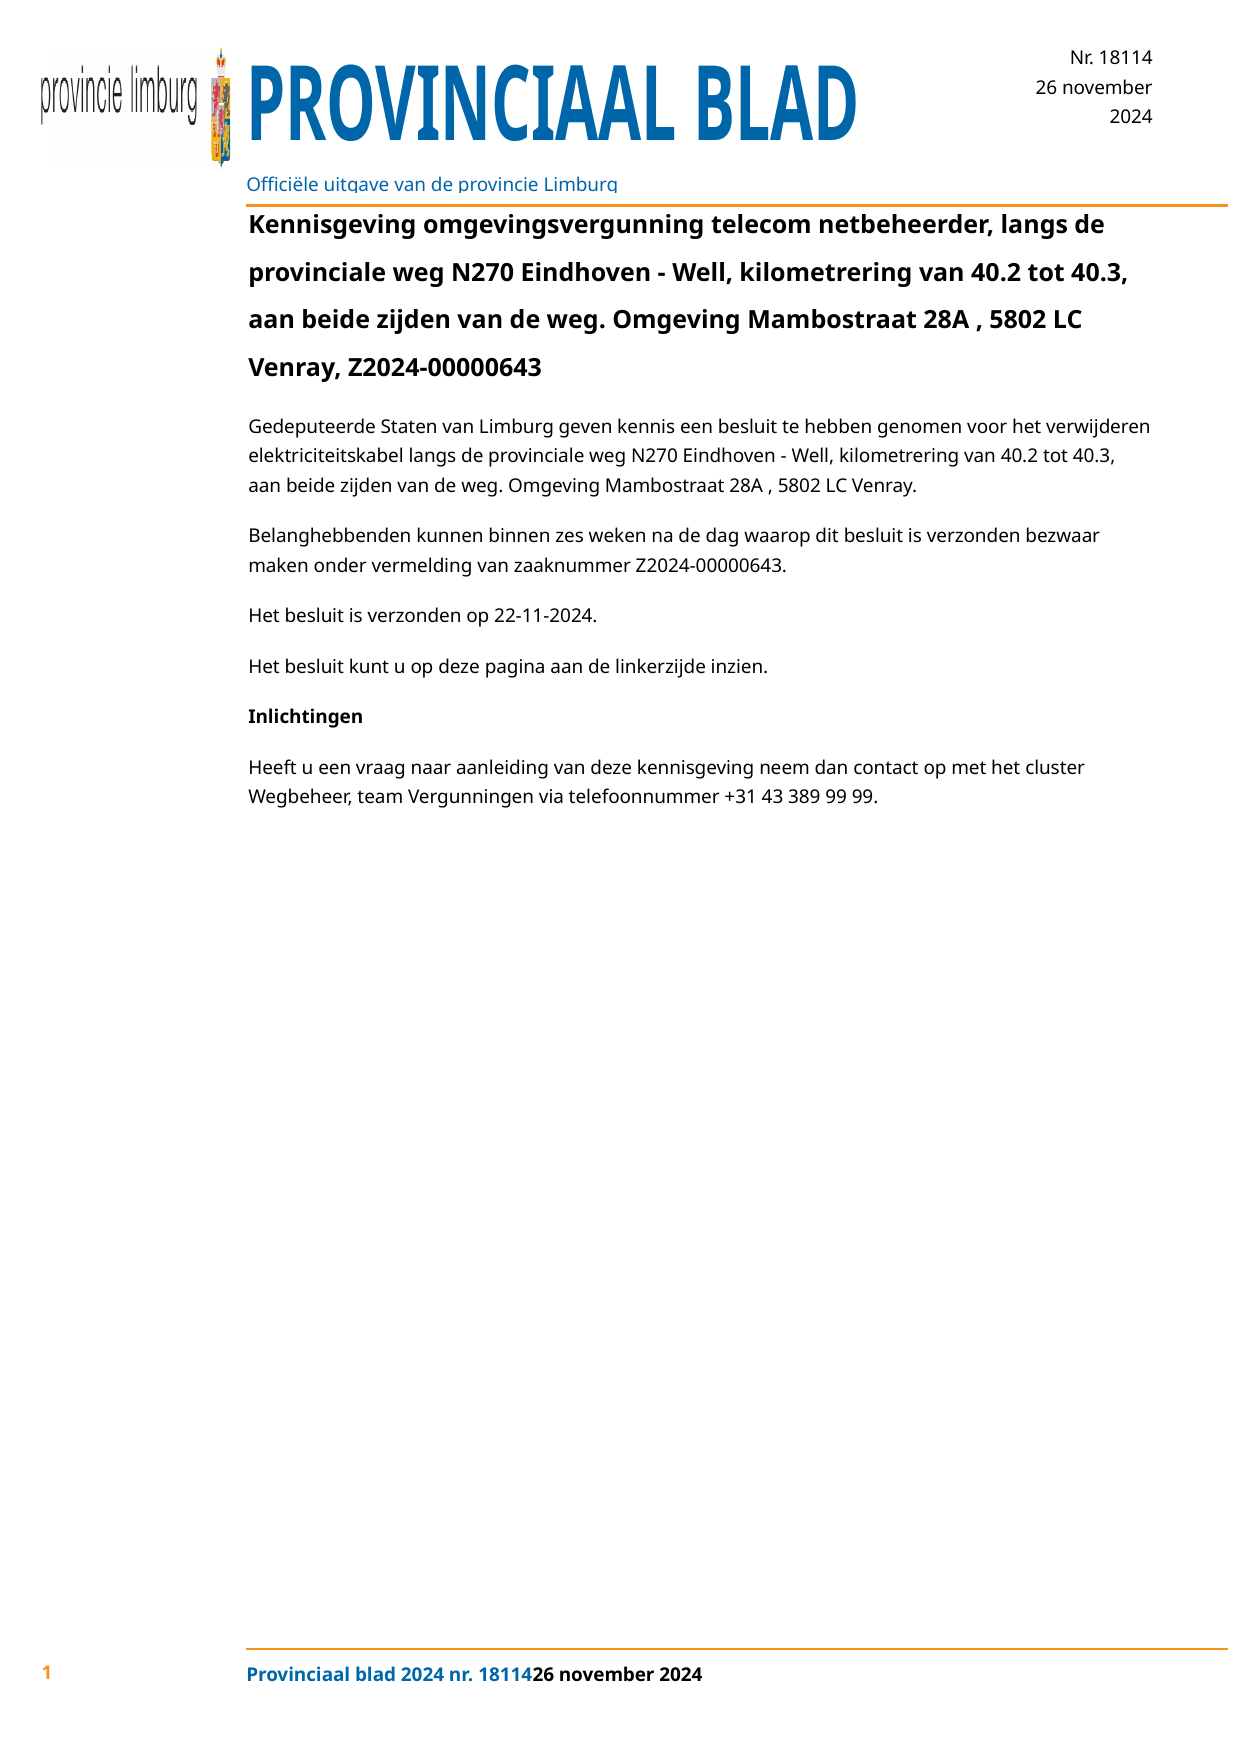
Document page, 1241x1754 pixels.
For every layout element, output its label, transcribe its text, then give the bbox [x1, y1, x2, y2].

text Het besluit is verzonden op 22-11-2024. [248, 603, 1152, 628]
picture [41, 47, 231, 172]
text Inlichtingen [248, 703, 1152, 729]
text Heeft u een vraag naar aanleiding van deze kennisgeving neem dan contact op met het cluster Wegbeheer, team Vergunningen via telefoonnummer +31 43 389 99 99. [248, 754, 1152, 809]
text Gedeputeerde Staten van Limburg geven kennis een besluit te hebben genomen voor het verwijderen elektriciteitskabel langs de provinciale weg N270 Eindhoven - Well, kilometrering van 40.2 tot 40.3, aan beide zijden van de weg. Omgeving Mambostraat 28A , 5802 LC Venray. [248, 413, 1152, 498]
text Kennisgeving omgevingsvergunning telecom netbeheerder, langs de provinciale weg N270 Eindhoven - Well, kilometrering van 40.2 tot 40.3, aan beide zijden van de weg. Omgeving Mambostraat 28A , 5802 LC Venray, Z2024-00000643 [248, 207, 1152, 384]
text Het besluit kunt u op deze pagina aan de linkerzijde inzien. [248, 653, 1152, 679]
text Belanghebbenden kunnen binnen zes weken na de dag waarop dit besluit is verzonden bezwaar maken onder vermelding van zaaknummer Z2024-00000643. [248, 523, 1152, 578]
